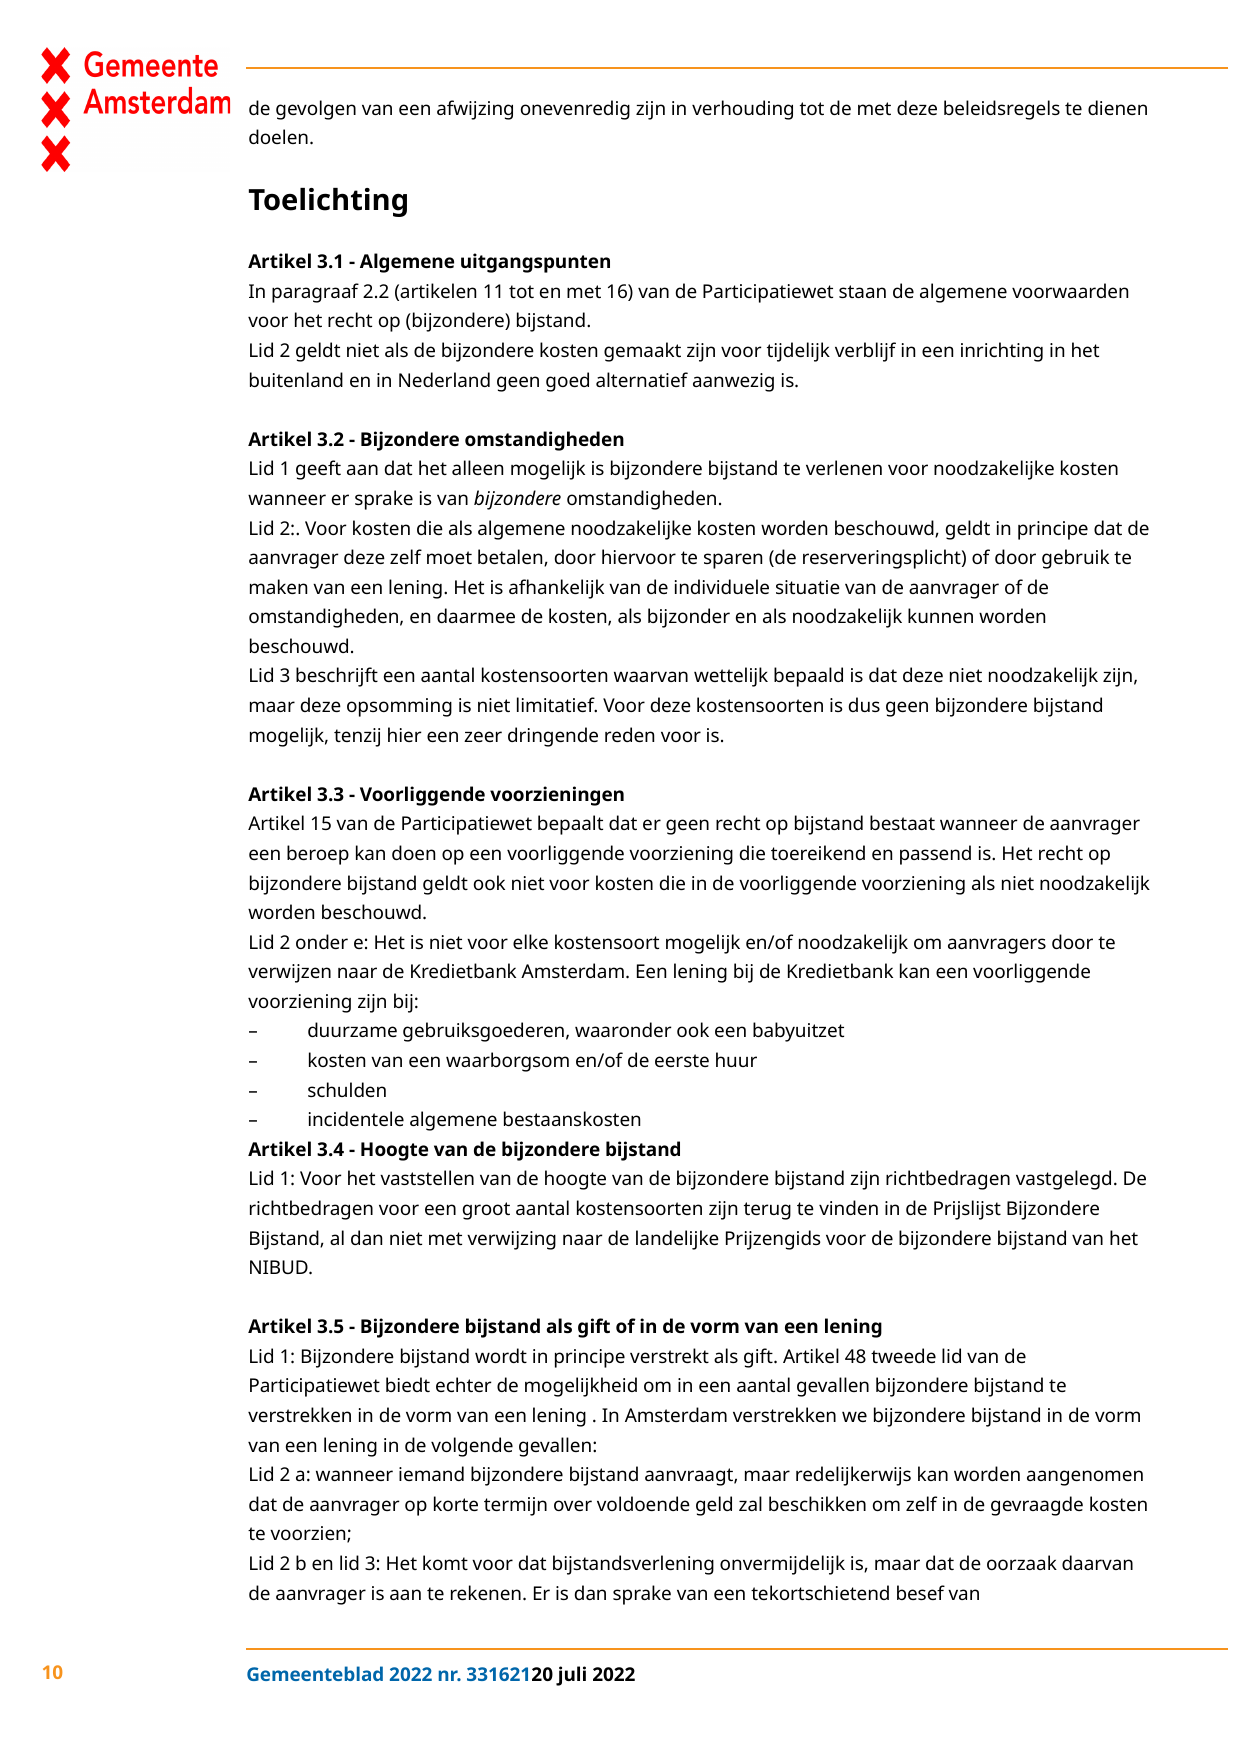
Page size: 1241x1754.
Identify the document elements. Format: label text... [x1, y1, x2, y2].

text Lid 2 geldt niet als de bijzondere kosten gemaakt zijn voor tijdelijk verblijf in een inrichting in het buitenland en in Nederland geen goed alternatief aanwezig is. [248, 337, 1152, 393]
text Artikel 3.1 - Algemene uitgangspunten [248, 248, 1152, 274]
text Artikel 3.4 - Hoogte van de bijzondere bijstand [248, 1136, 1152, 1162]
text Toelichting [248, 180, 1152, 219]
text Lid 1 geeft aan dat het alleen mogelijk is bijzondere bijstand te verlenen voor noodzakelijke kosten wanneer er sprake is van bijzondere omstandigheden. [248, 456, 1152, 511]
list kosten van een waarborgsom en/of de eerste huur [248, 1047, 1152, 1073]
text Artikel 3.3 - Voorliggende voorzieningen [248, 781, 1152, 807]
text In paragraaf 2.2 (artikelen 11 tot en met 16) van de Participatiewet staan de algemene voorwaarden voor het recht op (bijzondere) bijstand. [248, 278, 1152, 333]
text Lid 3 beschrijft een aantal kostensoorten waarvan wettelijk bepaald is dat deze niet noodzakelijk zijn, maar deze opsomming is niet limitatief. Voor deze kostensoorten is dus geen bijzondere bijstand mogelijk, tenzij hier een zeer dringende reden voor is. [248, 663, 1152, 748]
list duurzame gebruiksgoederen, waaronder ook een babyuitzet [248, 1018, 1152, 1043]
picture [41, 47, 231, 172]
list schulden [248, 1077, 1152, 1103]
text Artikel 15 van de Participatiewet bepaalt dat er geen recht op bijstand bestaat wanneer de aanvrager een beroep kan doen op een voorliggende voorziening die toereikend en passend is. Het recht op bijzondere bijstand geldt ook niet voor kosten die in de voorliggende voorziening als niet noodzakelijk worden beschouwd. [248, 811, 1152, 925]
text Lid 1: Voor het vaststellen van de hoogte van de bijzondere bijstand zijn richtbedragen vastgelegd. De richtbedragen voor een groot aantal kostensoorten zijn terug te vinden in de Prijslijst Bijzondere Bijstand, al dan niet met verwijzing naar de landelijke Prijzengids voor de bijzondere bijstand van het NIBUD. [248, 1166, 1152, 1280]
list incidentele algemene bestaanskosten [248, 1106, 1152, 1132]
text Artikel 3.2 - Bijzondere omstandigheden [248, 426, 1152, 452]
text Lid 2:. Voor kosten die als algemene noodzakelijke kosten worden beschouwd, geldt in principe dat de aanvrager deze zelf moet betalen, door hiervoor te sparen (de reserveringsplicht) of door gebruik te maken van een lening. Het is afhankelijk van de individuele situatie van de aanvrager of de omstandigheden, en daarmee de kosten, als bijzonder en als noodzakelijk kunnen worden beschouwd. [248, 515, 1152, 659]
text Lid 2 a: wanneer iemand bijzondere bijstand aanvraagt, maar redelijkerwijs kan worden aangenomen dat de aanvrager op korte termijn over voldoende geld zal beschikken om zelf in de gevraagde kosten te voorzien; [248, 1461, 1152, 1546]
text Lid 2 onder e: Het is niet voor elke kostensoort mogelijk en/of noodzakelijk om aanvragers door te verwijzen naar de Kredietbank Amsterdam. Een lening bij de Kredietbank kan een voorliggende voorziening zijn bij: [248, 929, 1152, 1014]
text Lid 2 b en lid 3: Het komt voor dat bijstandsverlening onvermijdelijk is, maar dat de oorzaak daarvan de aanvrager is aan te rekenen. Er is dan sprake van een tekortschietend besef van [248, 1550, 1152, 1606]
text Lid 1: Bijzondere bijstand wordt in principe verstrekt als gift. Artikel 48 tweede lid van de Participatiewet biedt echter de mogelijkheid om in een aantal gevallen bijzondere bijstand te verstrekken in de vorm van een lening . In Amsterdam verstrekken we bijzondere bijstand in de vorm van een lening in de volgende gevallen: [248, 1343, 1152, 1458]
text Artikel 3.5 - Bijzondere bijstand als gift of in de vorm van een lening [248, 1313, 1152, 1339]
text de gevolgen van een afwijzing onevenredig zijn in verhouding tot de met deze beleidsregels te dienen doelen. [248, 95, 1152, 150]
